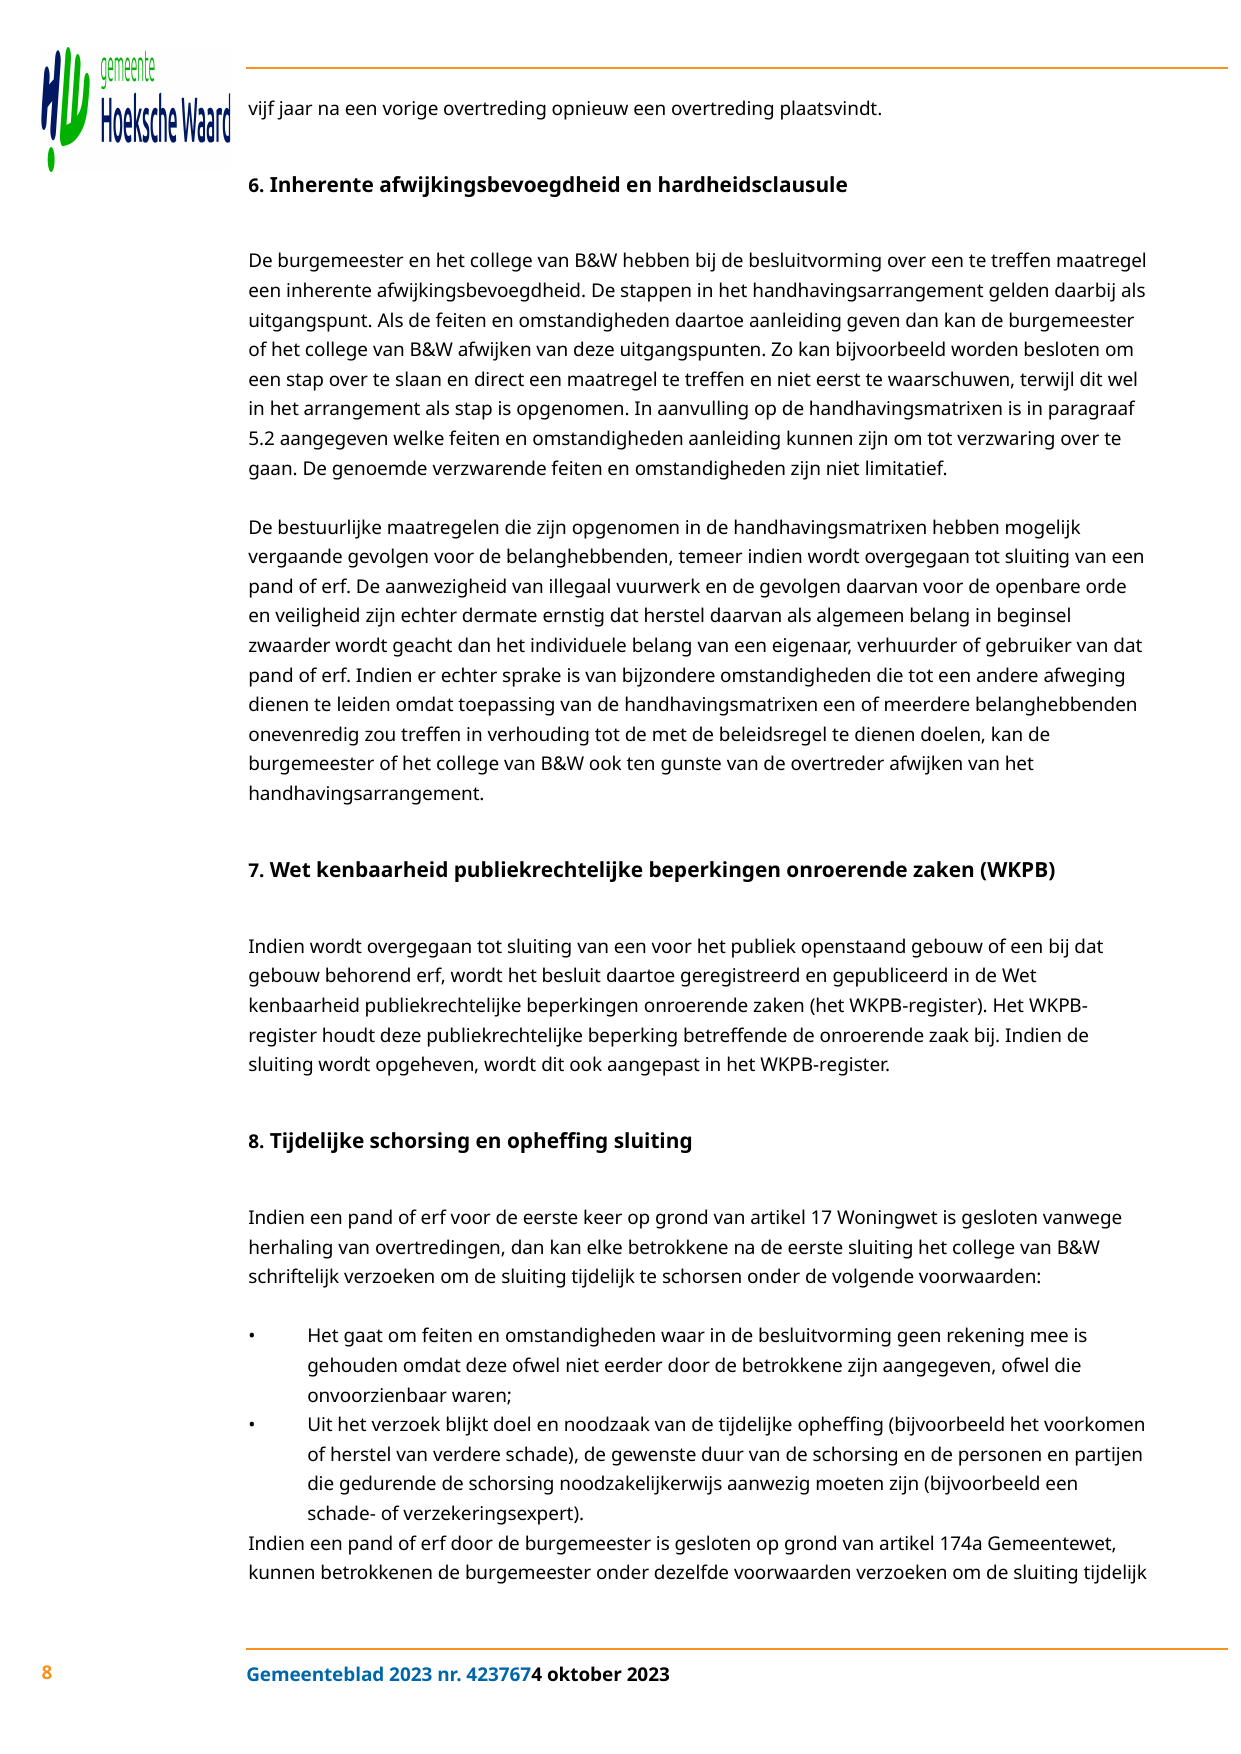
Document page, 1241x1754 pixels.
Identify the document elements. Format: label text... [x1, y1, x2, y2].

text Indien een pand of erf door de burgemeester is gesloten op grond van artikel 174a Gemeentewet, kunnen betrokkenen de burgemeester onder dezelfde voorwaarden verzoeken om de sluiting tijdelijk [248, 1530, 1152, 1585]
list Het gaat om feiten en omstandigheden waar in de besluitvorming geen rekening mee is gehouden omdat deze ofwel niet eerder door de betrokkene zijn aangegeven, ofwel die onvoorzienbaar waren; [248, 1323, 1152, 1408]
text vijf jaar na een vorige overtreding opnieuw een overtreding plaatsvindt. [248, 95, 1152, 121]
text De bestuurlijke maatregelen die zijn opgenomen in de handhavingsmatrixen hebben mogelijk vergaande gevolgen voor de belanghebbenden, temeer indien wordt overgegaan tot sluiting van een pand of erf. De aanwezigheid van illegaal vuurwerk en de gevolgen daarvan voor de openbare orde en veiligheid zijn echter dermate ernstig dat herstel daarvan als algemeen belang in beginsel zwaarder wordt geacht dan het individuele belang van een eigenaar, verhuurder of gebruiker van dat pand of erf. Indien er echter sprake is van bijzondere omstandigheden die tot een andere afweging dienen te leiden omdat toepassing van de handhavingsmatrixen een of meerdere belanghebbenden onevenredig zou treffen in verhouding tot de met de beleidsregel te dienen doelen, kan de burgemeester of het college van B&W ook ten gunste van de overtreder afwijken van het handhavingsarrangement. [248, 514, 1152, 806]
text 8. Tijdelijke schorsing en opheffing sluiting [248, 1127, 1152, 1155]
text 6. Inherente afwijkingsbevoegdheid en hardheidsclausule [248, 170, 1152, 198]
text 7. Wet kenbaarheid publiekrechtelijke beperkingen onroerende zaken (WKPB) [248, 855, 1152, 884]
text Indien wordt overgegaan tot sluiting van een voor het publiek openstaand gebouw of een bij dat gebouw behorend erf, wordt het besluit daartoe geregistreerd en gepubliceerd in de Wet kenbaarheid publiekrechtelijke beperkingen onroerende zaken (het WKPB-register). Het WKPB-register houdt deze publiekrechtelijke beperking betreffende de onroerende zaak bij. Indien de sluiting wordt opgeheven, wordt dit ook aangepast in het WKPB-register. [248, 933, 1152, 1077]
list Uit het verzoek blijkt doel en noodzaak van de tijdelijke opheffing (bijvoorbeeld het voorkomen of herstel van verdere schade), de gewenste duur van de schorsing en de personen en partijen die gedurende de schorsing noodzakelijkerwijs aanwezig moeten zijn (bijvoorbeeld een schade- of verzekeringsexpert). [248, 1411, 1152, 1526]
text Indien een pand of erf voor de eerste keer op grond van artikel 17 Woningwet is gesloten vanwege herhaling van overtredingen, dan kan elke betrokkene na de eerste sluiting het college van B&W schriftelijk verzoeken om de sluiting tijdelijk te schorsen onder de volgende voorwaarden: [248, 1204, 1152, 1289]
picture [41, 47, 231, 172]
text De burgemeester en het college van B&W hebben bij de besluitvorming over een te treffen maatregel een inherente afwijkingsbevoegdheid. De stappen in het handhavingsarrangement gelden daarbij als uitgangspunt. Als de feiten en omstandigheden daartoe aanleiding geven dan kan de burgemeester of het college van B&W afwijken van deze uitgangspunten. Zo kan bijvoorbeeld worden besloten om een stap over te slaan en direct een maatregel te treffen en niet eerst te waarschuwen, terwijl dit wel in het arrangement als stap is opgenomen. In aanvulling op de handhavingsmatrixen is in paragraaf 5.2 aangegeven welke feiten en omstandigheden aanleiding kunnen zijn om tot verzwaring over te gaan. De genoemde verzwarende feiten en omstandigheden zijn niet limitatief. [248, 248, 1152, 481]
